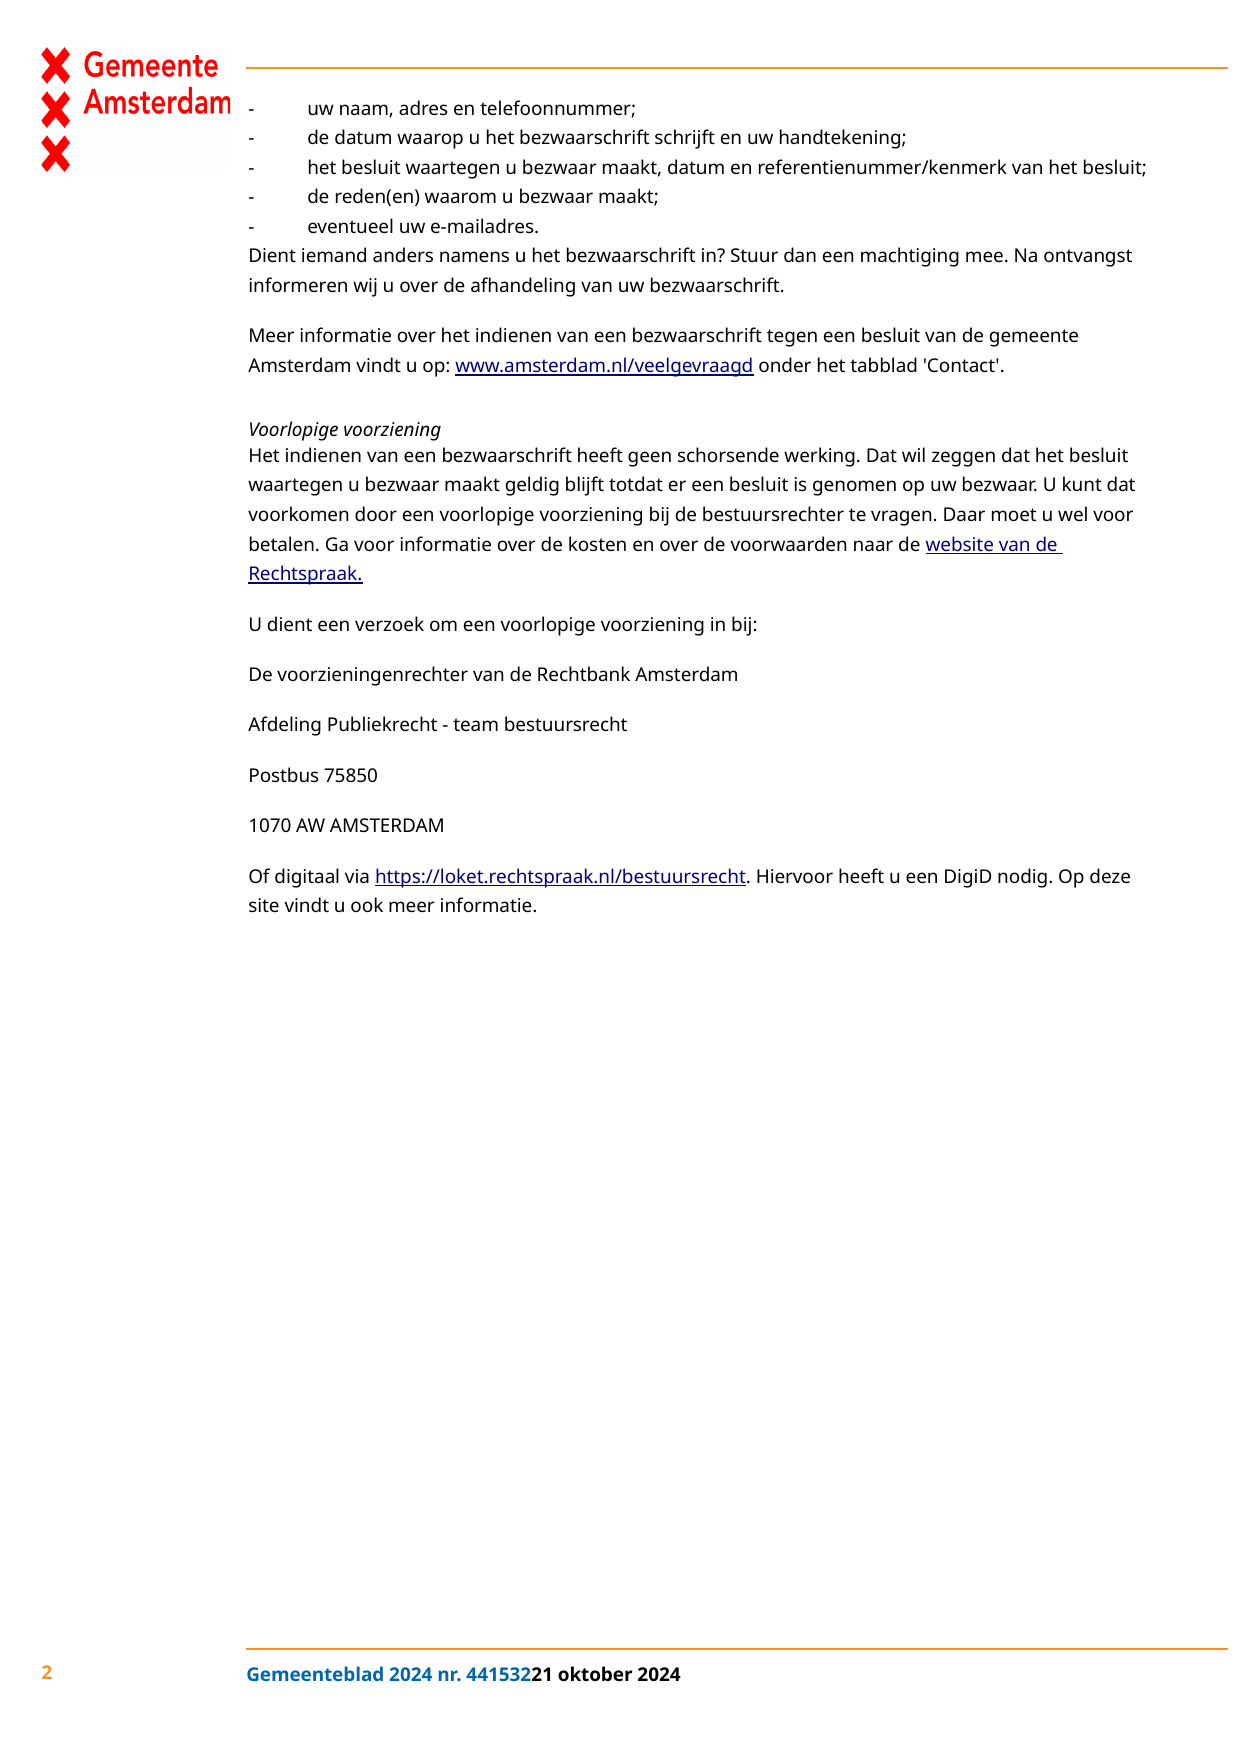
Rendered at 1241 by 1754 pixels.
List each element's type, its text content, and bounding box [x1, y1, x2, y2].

list eventueel uw e-mailadres. [248, 213, 1152, 239]
text Postbus 75850 [248, 762, 1152, 788]
text 1070 AW AMSTERDAM [248, 812, 1152, 838]
text Afdeling Publiekrecht - team bestuursrecht [248, 712, 1152, 737]
text Dient iemand anders namens u het bezwaarschrift in? Stuur dan een machtiging mee. Na ontvangst informeren wij u over de afhandeling van uw bezwaarschrift. [248, 243, 1152, 298]
list uw naam, adres en telefoonnummer; [248, 95, 1152, 121]
list de reden(en) waarom u bezwaar maakt; [248, 183, 1152, 209]
text U dient een verzoek om een voorlopige voorziening in bij: [248, 611, 1152, 636]
picture [41, 47, 231, 172]
text Het indienen van een bezwaarschrift heeft geen schorsende werking. Dat wil zeggen dat het besluit waartegen u bezwaar maakt geldig blijft totdat er een besluit is genomen op uw bezwaar. U kunt dat voorkomen door een voorlopige voorziening bij de bestuursrechter te vragen. Daar moet u wel voor betalen. Ga voor informatie over de kosten en over de voorwaarden naar de website van de Rechtspraak. [248, 442, 1152, 586]
text Voorlopige voorziening [248, 416, 1152, 442]
list de datum waarop u het bezwaarschrift schrijft en uw handtekening; [248, 124, 1152, 150]
list het besluit waartegen u bezwaar maakt, datum en referentienummer/kenmerk van het besluit; [248, 154, 1152, 180]
text Meer informatie over het indienen van een bezwaarschrift tegen een besluit van de gemeente Amsterdam vindt u op: www.amsterdam.nl/veelgevraagd onder het tabblad 'Contact'. [248, 323, 1152, 378]
text Of digitaal via https://loket.rechtspraak.nl/bestuursrecht. Hiervoor heeft u een DigiD nodig. Op deze site vindt u ook meer informatie. [248, 863, 1152, 918]
text De voorzieningenrechter van de Rechtbank Amsterdam [248, 661, 1152, 687]
